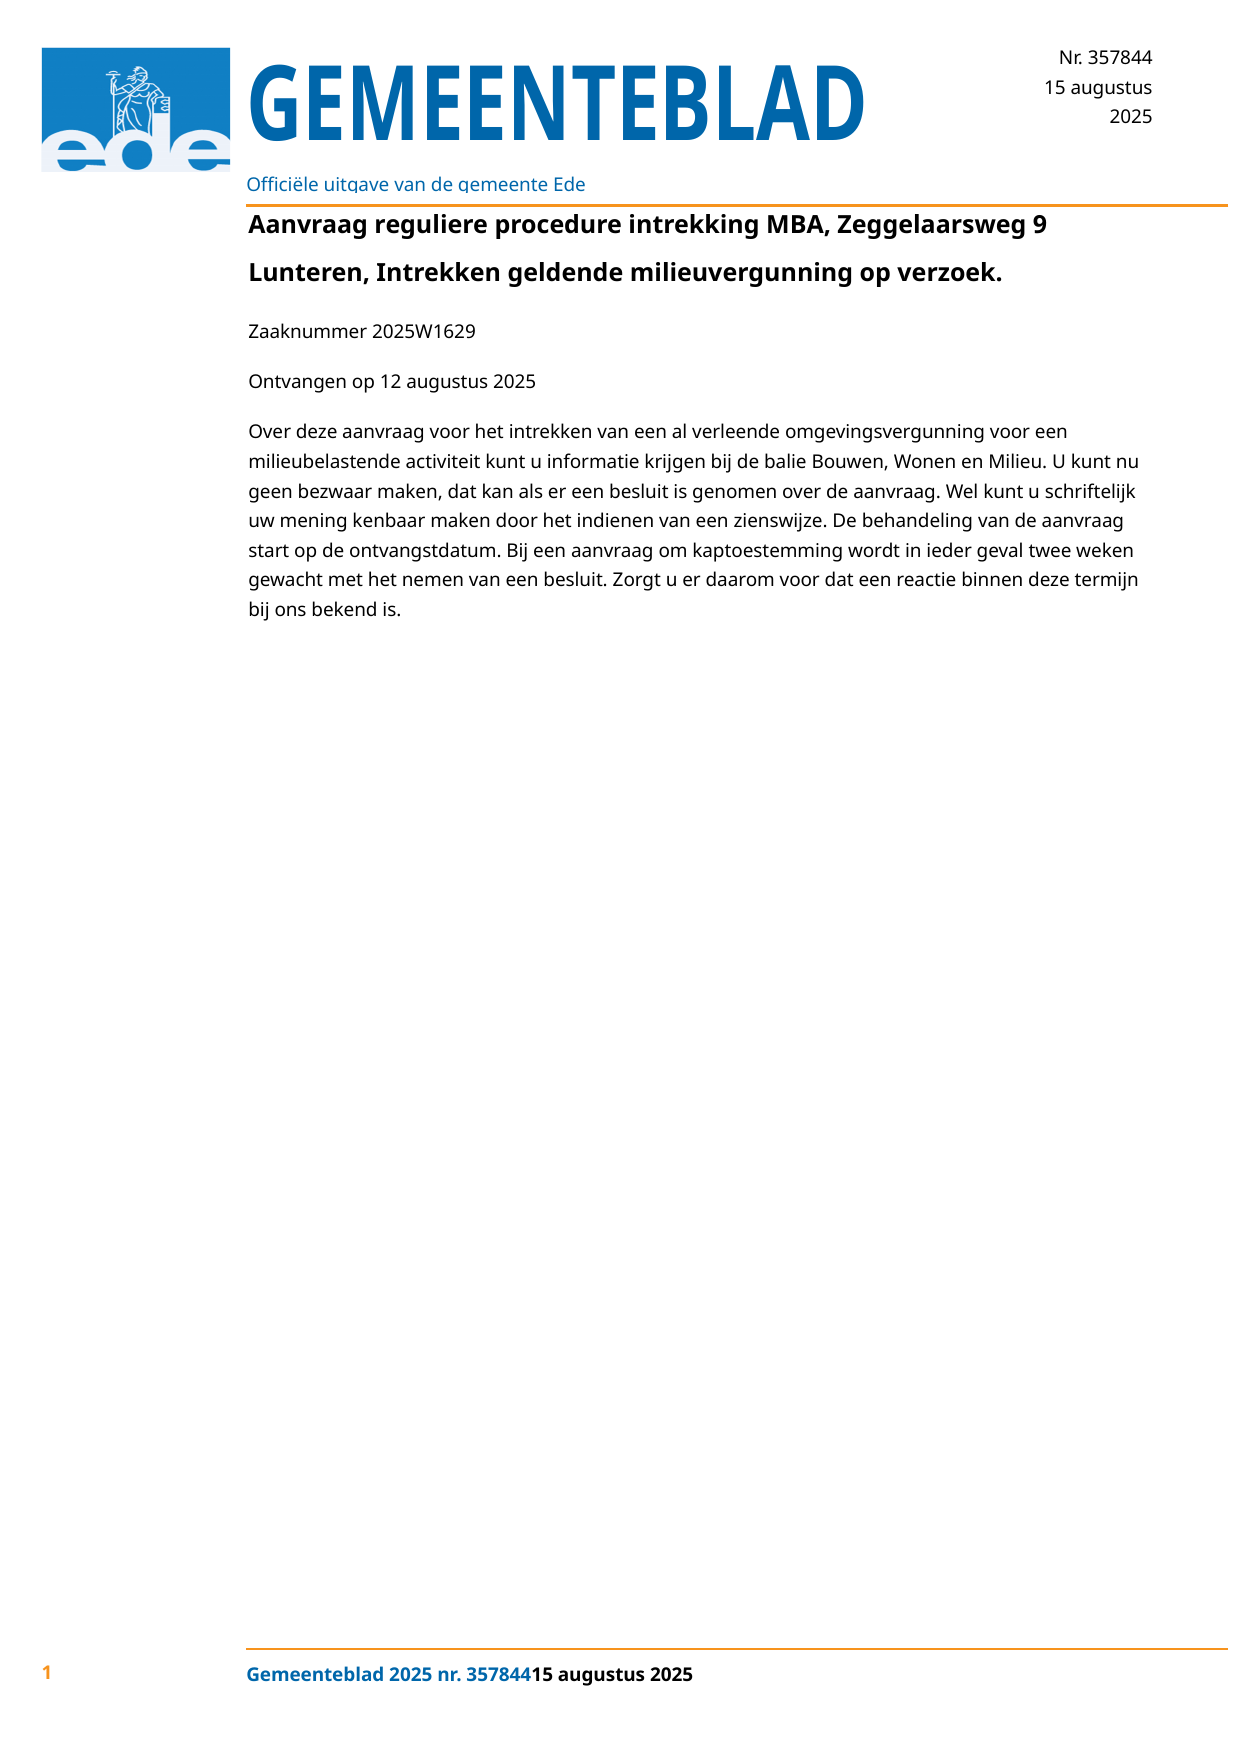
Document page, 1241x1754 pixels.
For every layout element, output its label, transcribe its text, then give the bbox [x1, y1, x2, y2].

text Aanvraag reguliere procedure intrekking MBA, Zeggelaarsweg 9 Lunteren, Intrekken geldende milieuvergunning op verzoek. [248, 207, 1152, 288]
text Ontvangen op 12 augustus 2025 [248, 368, 1152, 394]
text Over deze aanvraag voor het intrekken van een al verleende omgevingsvergunning voor een milieubelastende activiteit kunt u informatie krijgen bij de balie Bouwen, Wonen en Milieu. U kunt nu geen bezwaar maken, dat kan als er een besluit is genomen over de aanvraag. Wel kunt u schriftelijk uw mening kenbaar maken door het indienen van een zienswijze. De behandeling van de aanvraag start op de ontvangstdatum. Bij een aanvraag om kaptoestemming wordt in ieder geval twee weken gewacht met het nemen van een besluit. Zorgt u er daarom voor dat een reactie binnen deze termijn bij ons bekend is. [248, 419, 1152, 622]
picture [41, 47, 231, 172]
text Zaaknummer 2025W1629 [248, 318, 1152, 344]
